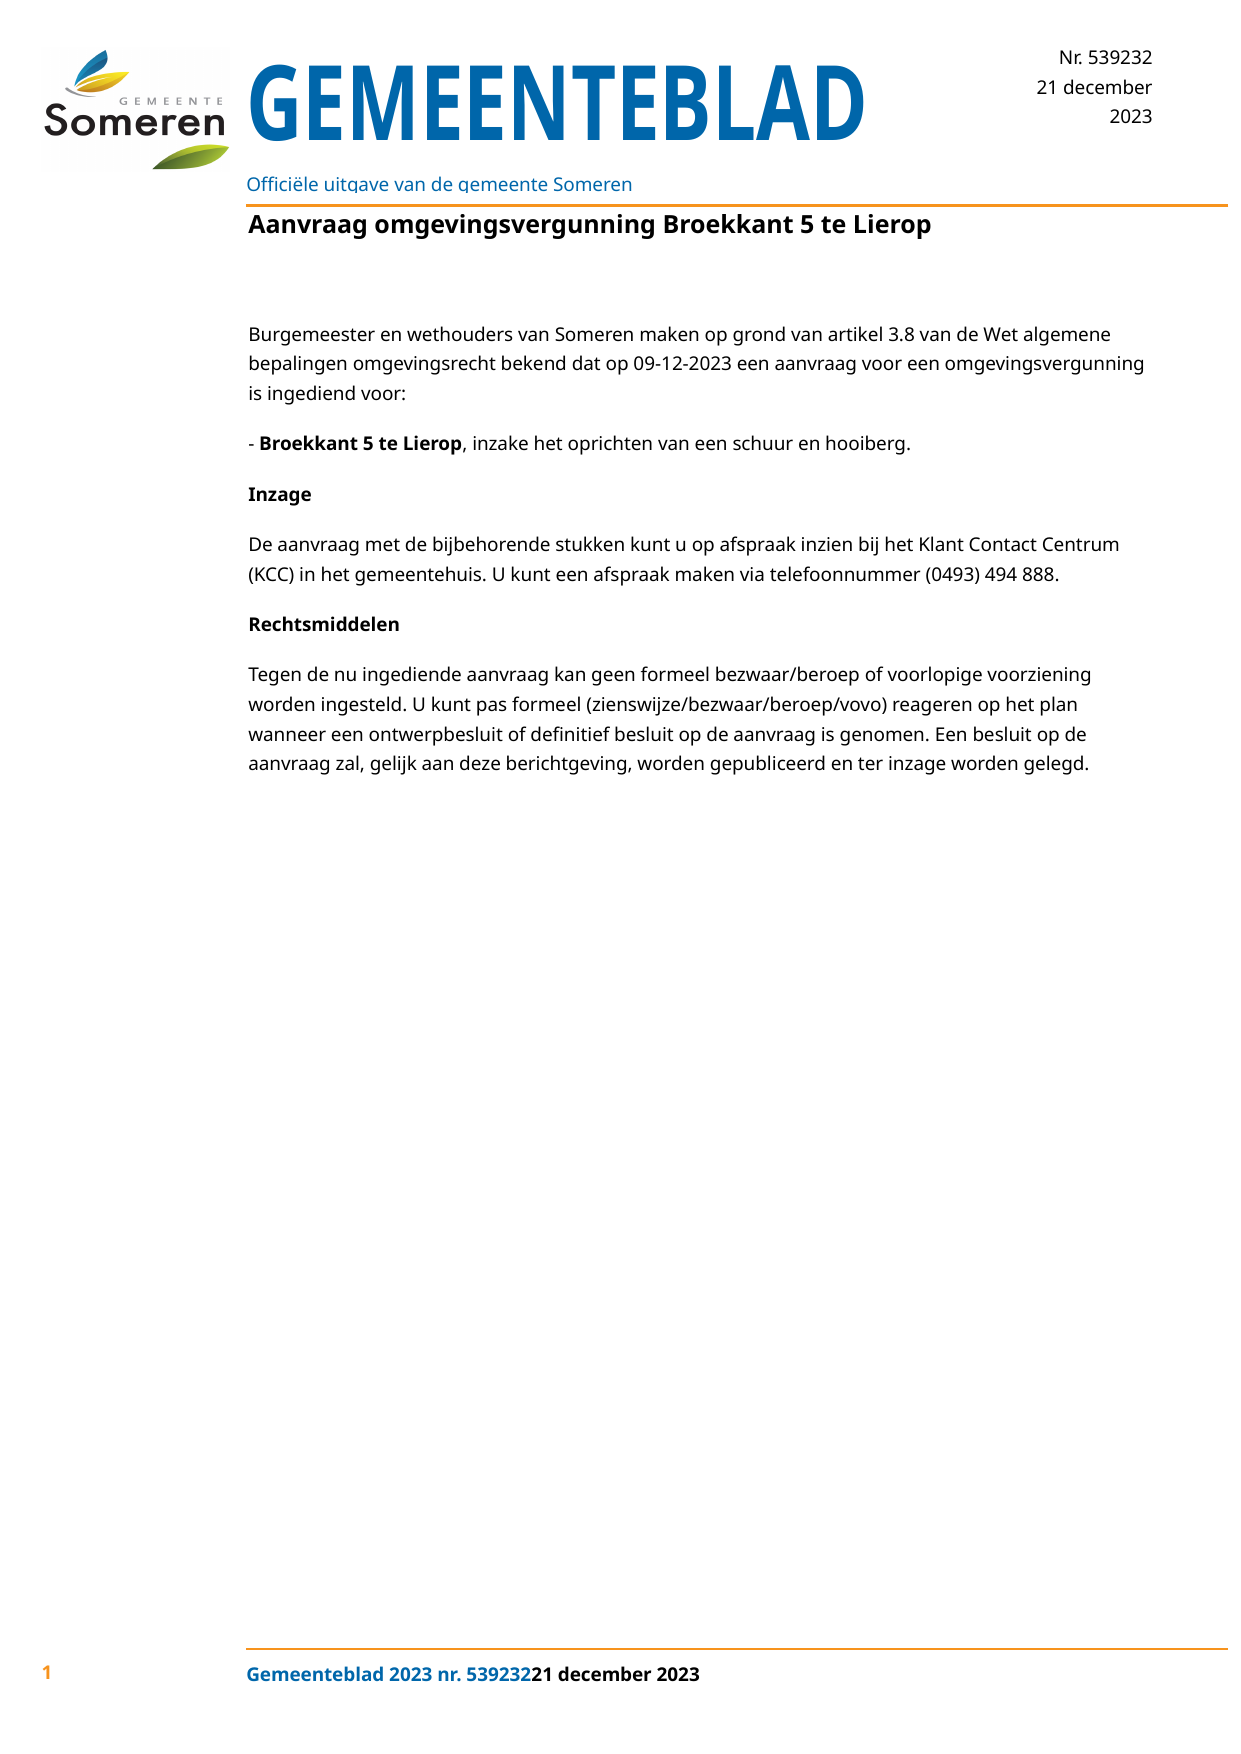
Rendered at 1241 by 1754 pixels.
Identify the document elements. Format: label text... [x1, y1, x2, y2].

text Rechtsmiddelen [248, 611, 1152, 637]
text Burgemeester en wethouders van Someren maken op grond van artikel 3.8 van de Wet algemene bepalingen omgevingsrecht bekend dat op 09-12-2023 een aanvraag voor een omgevingsvergunning is ingediend voor: [248, 321, 1152, 406]
picture [41, 47, 231, 172]
text Tegen de nu ingediende aanvraag kan geen formeel bezwaar/beroep of voorlopige voorziening worden ingesteld. U kunt pas formeel (zienswijze/bezwaar/beroep/vovo) reageren op het plan wanneer een ontwerpbesluit of definitief besluit op de aanvraag is genomen. Een besluit op de aanvraag zal, gelijk aan deze berichtgeving, worden gepubliceerd en ter inzage worden gelegd. [248, 662, 1152, 776]
text - Broekkant 5 te Lierop, inzake het oprichten van een schuur en hooiberg. [248, 430, 1152, 456]
text Aanvraag omgevingsvergunning Broekkant 5 te Lierop [248, 207, 1152, 241]
text De aanvraag met de bijbehorende stukken kunt u op afspraak inzien bij het Klant Contact Centrum (KCC) in het gemeentehuis. U kunt een afspraak maken via telefoonnummer (0493) 494 888. [248, 531, 1152, 586]
text Inzage [248, 481, 1152, 506]
